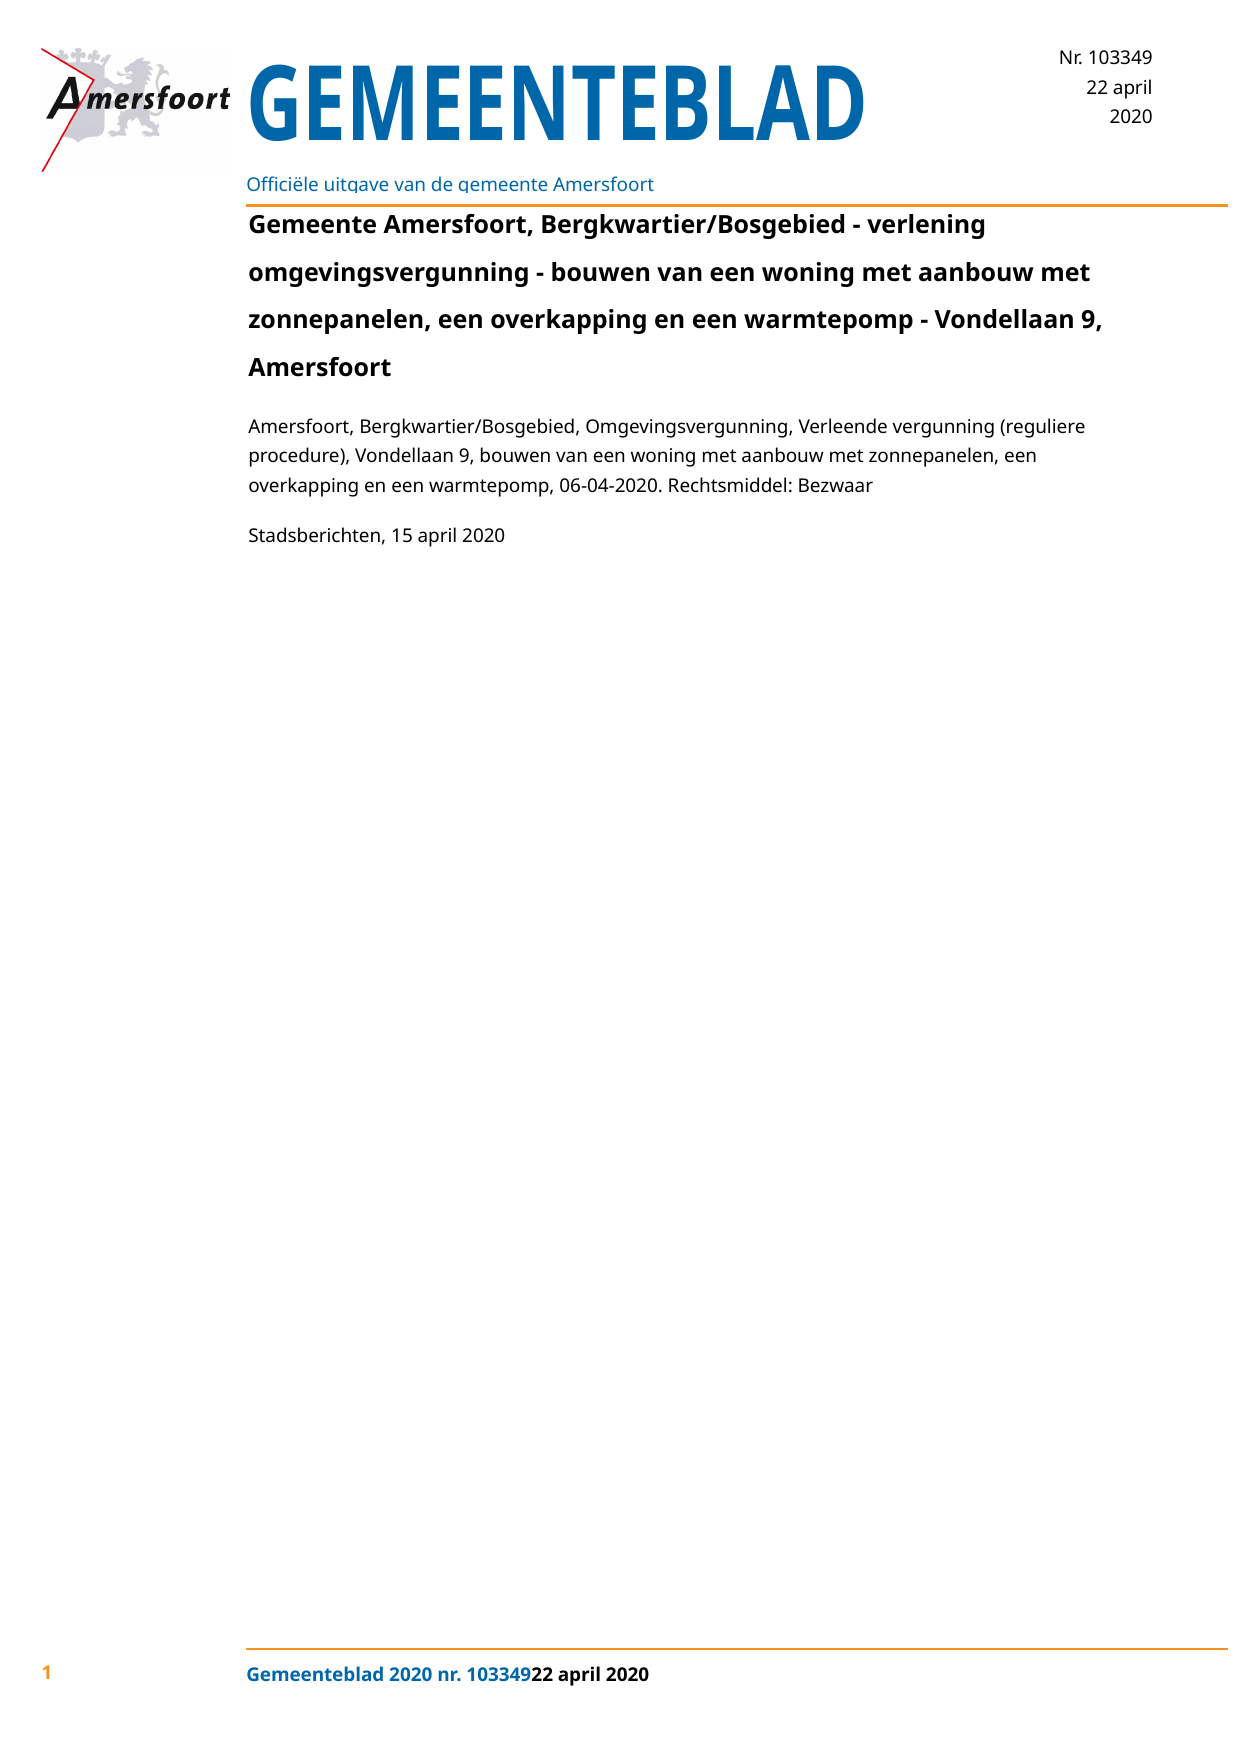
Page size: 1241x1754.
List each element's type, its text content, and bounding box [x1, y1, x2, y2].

text Stadsberichten, 15 april 2020 [248, 523, 1152, 548]
text Gemeente Amersfoort, Bergkwartier/Bosgebied - verlening omgevingsvergunning - bouwen van een woning met aanbouw met zonnepanelen, een overkapping en een warmtepomp - Vondellaan 9, Amersfoort [248, 207, 1152, 384]
text Amersfoort, Bergkwartier/Bosgebied, Omgevingsvergunning, Verleende vergunning (reguliere procedure), Vondellaan 9, bouwen van een woning met aanbouw met zonnepanelen, een overkapping en een warmtepomp, 06-04-2020. Rechtsmiddel: Bezwaar [248, 413, 1152, 498]
picture [41, 47, 231, 172]
